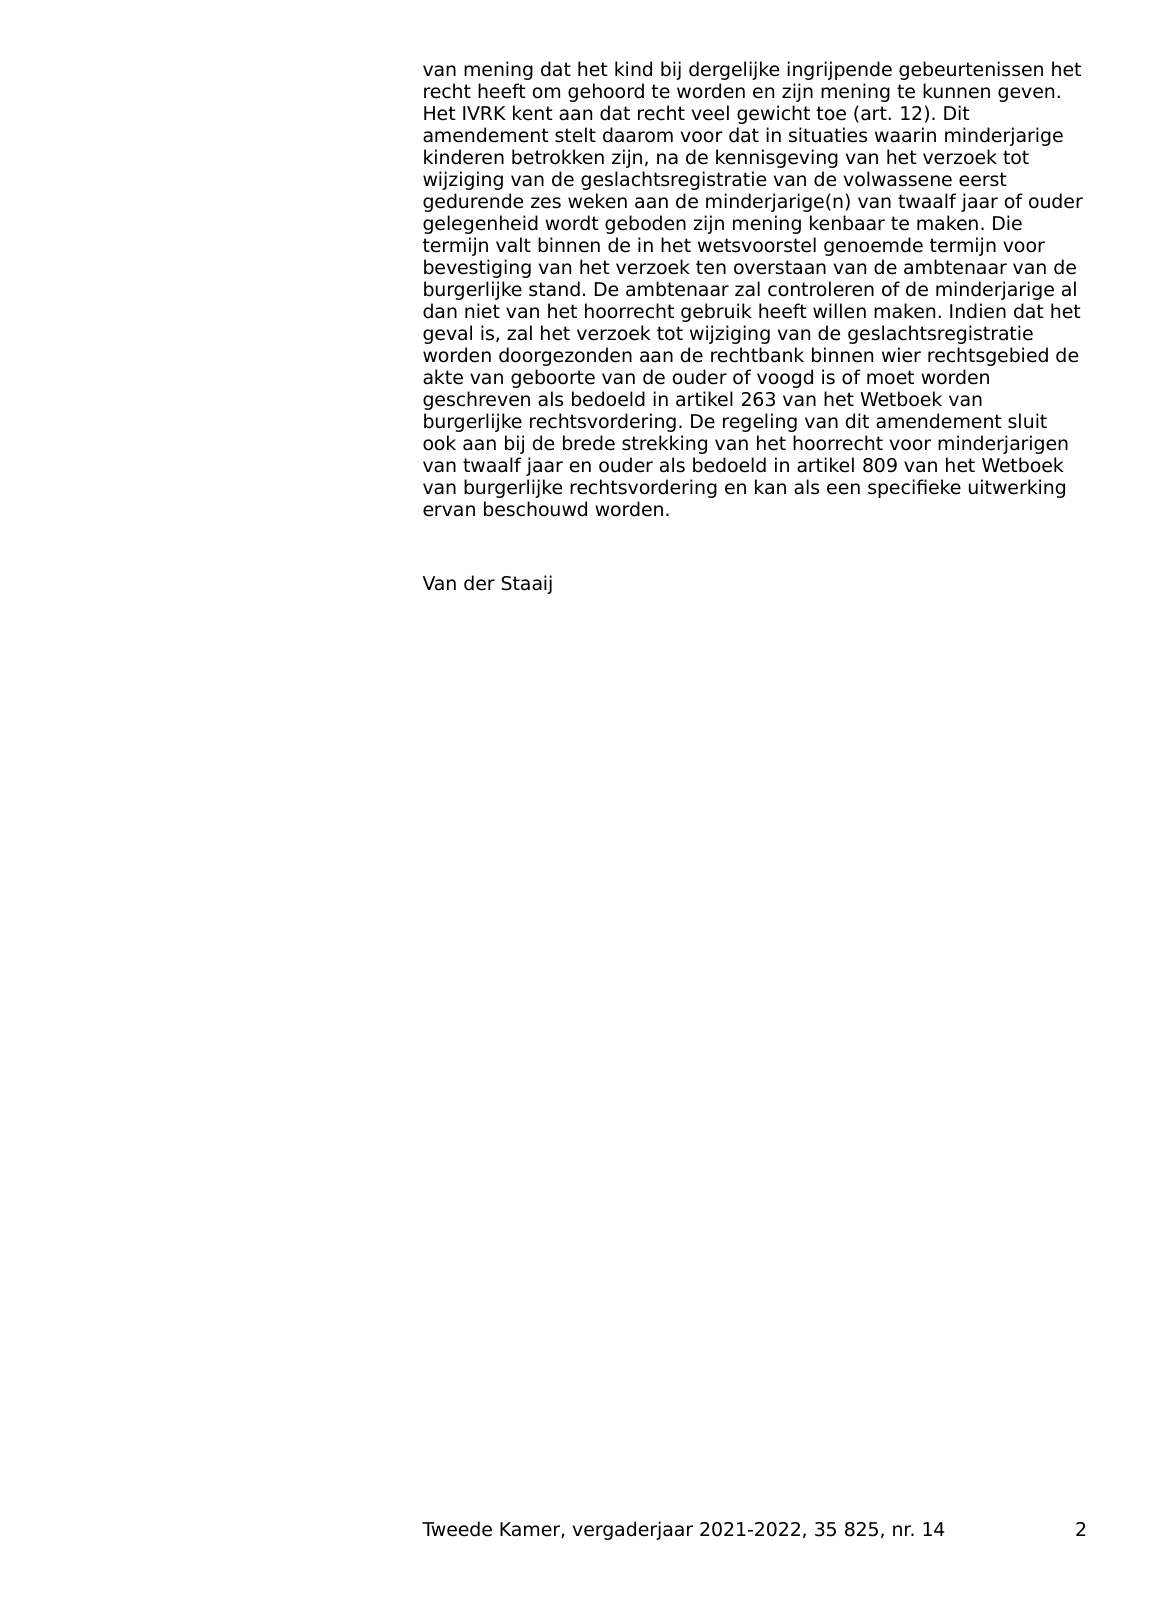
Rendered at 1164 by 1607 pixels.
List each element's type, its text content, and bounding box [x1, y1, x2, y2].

text van mening dat het kind bij dergelijke ingrijpende gebeurtenissen het recht heeft om gehoord te worden en zijn mening te kunnen geven. Het IVRK kent aan dat recht veel gewicht toe (art. 12). Dit amendement stelt daarom voor dat in situaties waarin minderjarige kinderen betrokken zijn, na de kennisgeving van het verzoek tot wijziging van de geslachtsregistratie van de volwassene eerst gedurende zes weken aan de minderjarige(n) van twaalf jaar of ouder gelegenheid wordt geboden zijn mening kenbaar te maken. Die termijn valt binnen de in het wetsvoorstel genoemde termijn voor bevestiging van het verzoek ten overstaan van de ambtenaar van de burgerlijke stand. De ambtenaar zal controleren of de minderjarige al dan niet van het hoorrecht gebruik heeft willen maken. Indien dat het geval is, zal het verzoek tot wijziging van de geslachtsregistratie worden doorgezonden aan de rechtbank binnen wier rechtsgebied de akte van geboorte van de ouder of voogd is of moet worden geschreven als bedoeld in artikel 263 van het Wetboek van burgerlijke rechtsvordering. De regeling van dit amendement sluit ook aan bij de brede strekking van het hoorrecht voor minderjarigen van twaalf jaar en ouder als bedoeld in artikel 809 van het Wetboek van burgerlijke rechtsvordering en kan als een specifieke uitwerking ervan beschouwd worden. [422, 59, 1087, 521]
text Van der Staaij [422, 551, 1087, 594]
